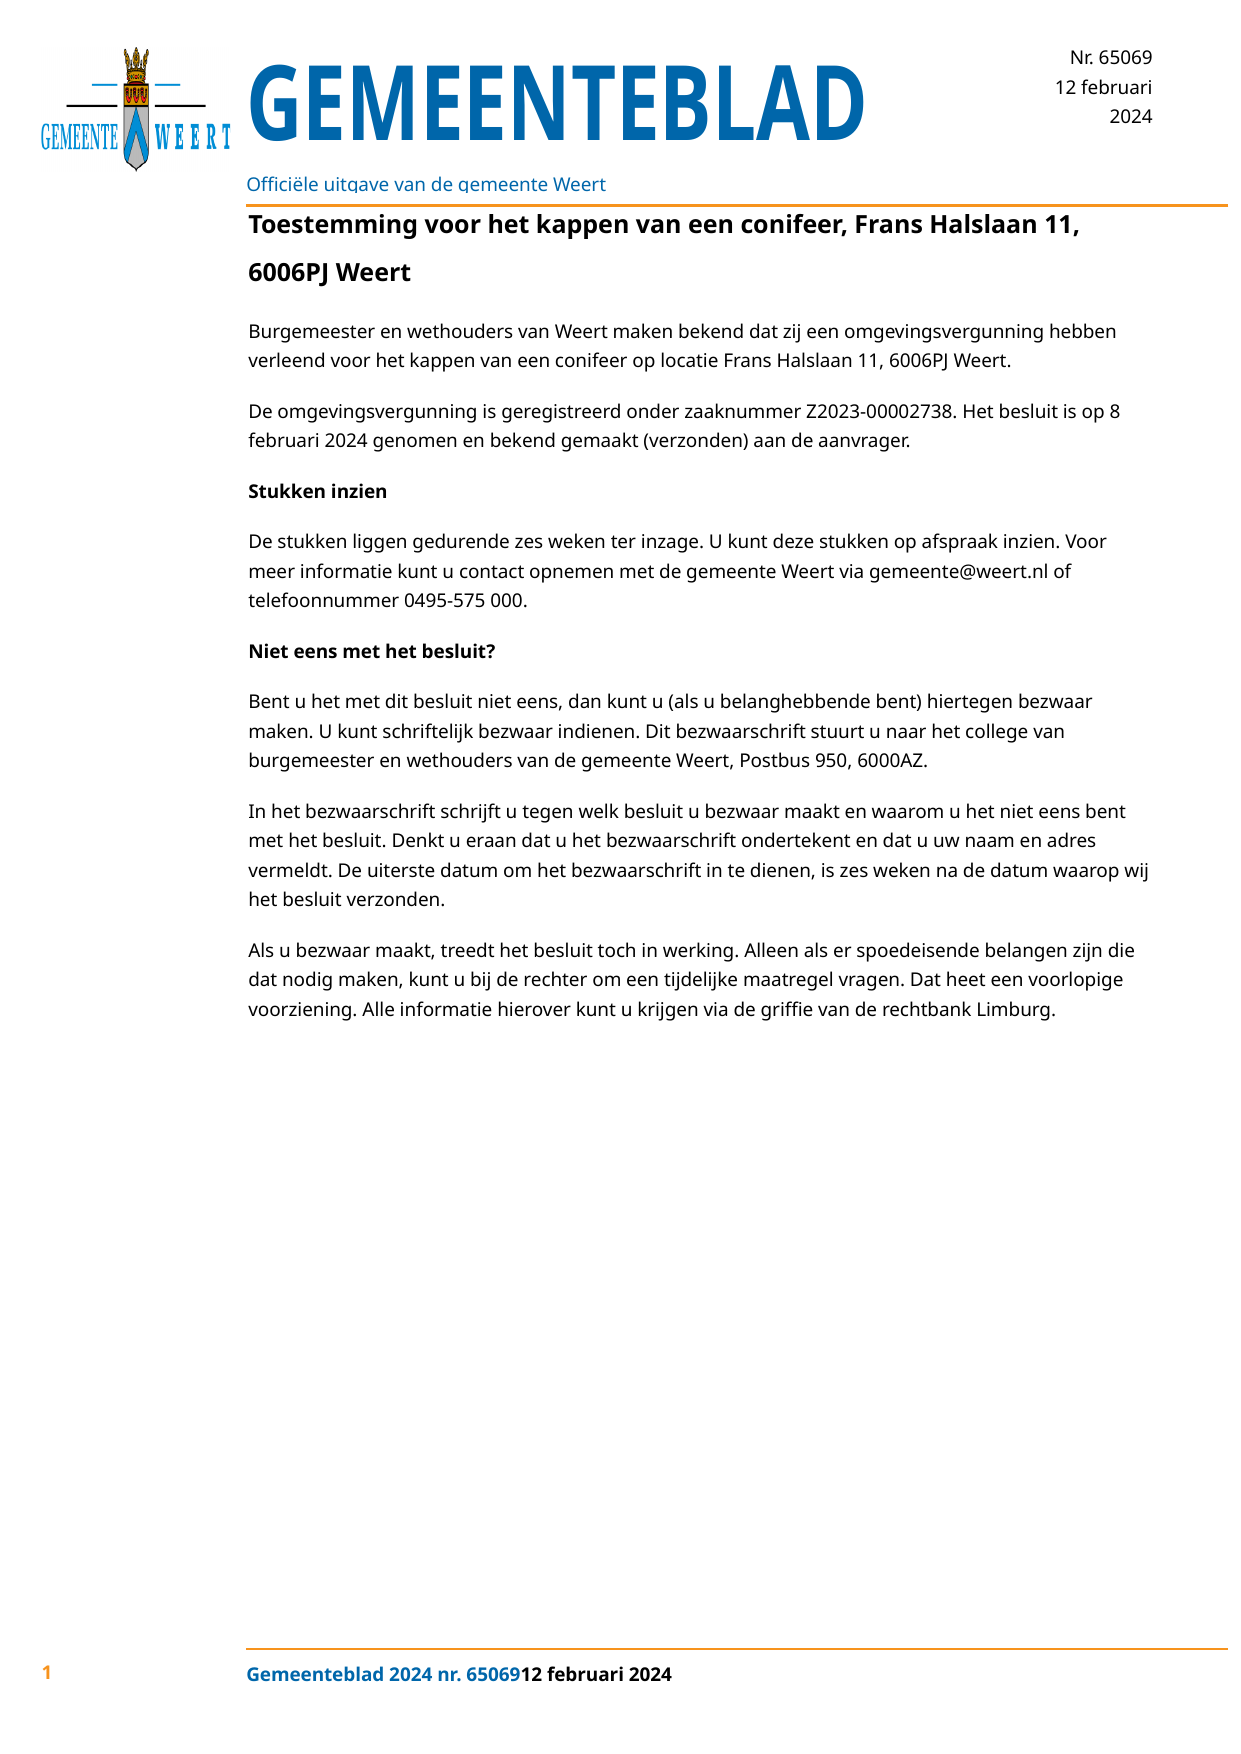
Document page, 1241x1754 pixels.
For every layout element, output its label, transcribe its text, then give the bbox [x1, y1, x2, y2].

text Als u bezwaar maakt, treedt het besluit toch in werking. Alleen als er spoedeisende belangen zijn die dat nodig maken, kunt u bij de rechter om een tijdelijke maatregel vragen. Dat heet een voorlopige voorziening. Alle informatie hierover kunt u krijgen via de griffie van de rechtbank Limburg. [248, 937, 1152, 1022]
text In het bezwaarschrift schrijft u tegen welk besluit u bezwaar maakt en waarom u het niet eens bent met het besluit. Denkt u eraan dat u het bezwaarschrift ondertekent en dat u uw naam en adres vermeldt. De uiterste datum om het bezwaarschrift in te dienen, is zes weken na de datum waarop wij het besluit verzonden. [248, 798, 1152, 912]
text Niet eens met het besluit? [248, 638, 1152, 664]
text De stukken liggen gedurende zes weken ter inzage. U kunt deze stukken op afspraak inzien. Voor meer informatie kunt u contact opnemen met de gemeente Weert via gemeente@weert.nl of telefoonnummer 0495-575 000. [248, 528, 1152, 613]
text Bent u het met dit besluit niet eens, dan kunt u (als u belanghebbende bent) hiertegen bezwaar maken. U kunt schriftelijk bezwaar indienen. Dit bezwaarschrift stuurt u naar het college van burgemeester en wethouders van de gemeente Weert, Postbus 950, 6000AZ. [248, 688, 1152, 773]
text De omgevingsvergunning is geregistreerd onder zaaknummer Z2023-00002738. Het besluit is op 8 februari 2024 genomen en bekend gemaakt (verzonden) aan de aanvrager. [248, 398, 1152, 453]
text Burgemeester en wethouders van Weert maken bekend dat zij een omgevingsvergunning hebben verleend voor het kappen van een conifeer op locatie Frans Halslaan 11, 6006PJ Weert. [248, 318, 1152, 373]
text Stukken inzien [248, 478, 1152, 504]
text Toestemming voor het kappen van een conifeer, Frans Halslaan 11, 6006PJ Weert [248, 207, 1152, 288]
picture [41, 47, 231, 172]
